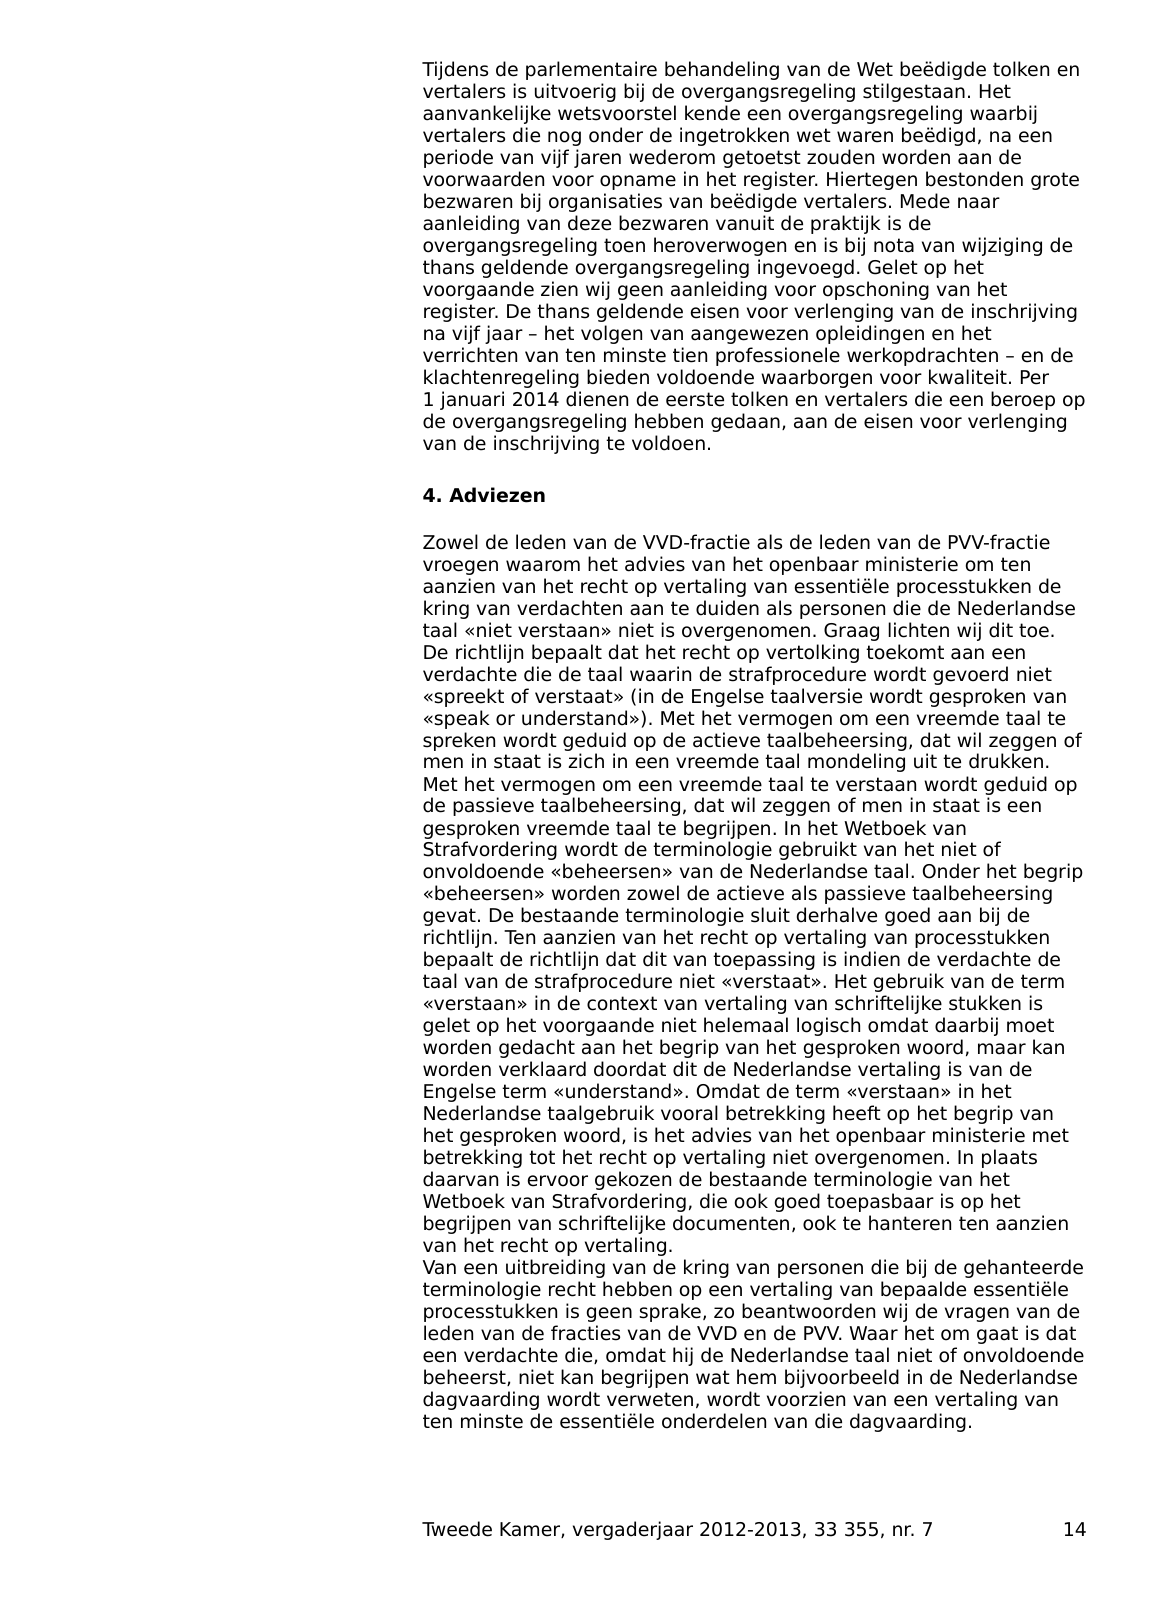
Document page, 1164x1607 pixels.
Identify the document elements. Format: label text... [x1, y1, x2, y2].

text Van een uitbreiding van de kring van personen die bij de gehanteerde terminologie recht hebben op een vertaling van bepaalde essentiële processtukken is geen sprake, zo beantwoorden wij de vragen van de leden van de fracties van de VVD en de PVV. Waar het om gaat is dat een verdachte die, omdat hij de Nederlandse taal niet of onvoldoende beheerst, niet kan begrijpen wat hem bijvoorbeeld in de Nederlandse dagvaarding wordt verweten, wordt voorzien van een vertaling van ten minste de essentiële onderdelen van die dagvaarding. [422, 1257, 1087, 1433]
text Zowel de leden van de VVD-fractie als de leden van de PVV-fractie vroegen waarom het advies van het openbaar ministerie om ten aanzien van het recht op vertaling van essentiële processtukken de kring van verdachten aan te duiden als personen die de Nederlandse taal «niet verstaan» niet is overgenomen. Graag lichten wij dit toe. De richtlijn bepaalt dat het recht op vertolking toekomt aan een verdachte die de taal waarin de strafprocedure wordt gevoerd niet «spreekt of verstaat» (in de Engelse taalversie wordt gesproken van «speak or understand»). Met het vermogen om een vreemde taal te spreken wordt geduid op de actieve taalbeheersing, dat wil zeggen of men in staat is zich in een vreemde taal mondeling uit te drukken. Met het vermogen om een vreemde taal te verstaan wordt geduid op de passieve taalbeheersing, dat wil zeggen of men in staat is een gesproken vreemde taal te begrijpen. In het Wetboek van Strafvordering wordt de terminologie gebruikt van het niet of onvoldoende «beheersen» van de Nederlandse taal. Onder het begrip «beheersen» worden zowel de actieve als passieve taalbeheersing gevat. De bestaande terminologie sluit derhalve goed aan bij de richtlijn. Ten aanzien van het recht op vertaling van processtukken bepaalt de richtlijn dat dit van toepassing is indien de verdachte de taal van de strafprocedure niet «verstaat». Het gebruik van de term «verstaan» in de context van vertaling van schriftelijke stukken is gelet op het voorgaande niet helemaal logisch omdat daarbij moet worden gedacht aan het begrip van het gesproken woord, maar kan worden verklaard doordat dit de Nederlandse vertaling is van de Engelse term «understand». Omdat de term «verstaan» in het Nederlandse taalgebruik vooral betrekking heeft op het begrip van het gesproken woord, is het advies van het openbaar ministerie met betrekking tot het recht op vertaling niet overgenomen. In plaats daarvan is ervoor gekozen de bestaande terminologie van het Wetboek van Strafvordering, die ook goed toepasbaar is op het begrijpen van schriftelijke documenten, ook te hanteren ten aanzien van het recht op vertaling. [422, 532, 1087, 1257]
text Tijdens de parlementaire behandeling van de Wet beëdigde tolken en vertalers is uitvoerig bij de overgangsregeling stilgestaan. Het aanvankelijke wetsvoorstel kende een overgangsregeling waarbij vertalers die nog onder de ingetrokken wet waren beëdigd, na een periode van vijf jaren wederom getoetst zouden worden aan de voorwaarden voor opname in het register. Hiertegen bestonden grote bezwaren bij organisaties van beëdigde vertalers. Mede naar aanleiding van deze bezwaren vanuit de praktijk is de overgangsregeling toen heroverwogen en is bij nota van wijziging de thans geldende overgangsregeling ingevoegd. Gelet op het voorgaande zien wij geen aanleiding voor opschoning van het register. De thans geldende eisen voor verlenging van de inschrijving na vijf jaar – het volgen van aangewezen opleidingen en het verrichten van ten minste tien professionele werkopdrachten – en de klachtenregeling bieden voldoende waarborgen voor kwaliteit. Per 1 januari 2014 dienen de eerste tolken en vertalers die een beroep op de overgangsregeling hebben gedaan, aan de eisen voor verlenging van de inschrijving te voldoen. [422, 59, 1087, 455]
subtitle 4. Adviezen [422, 485, 1087, 507]
